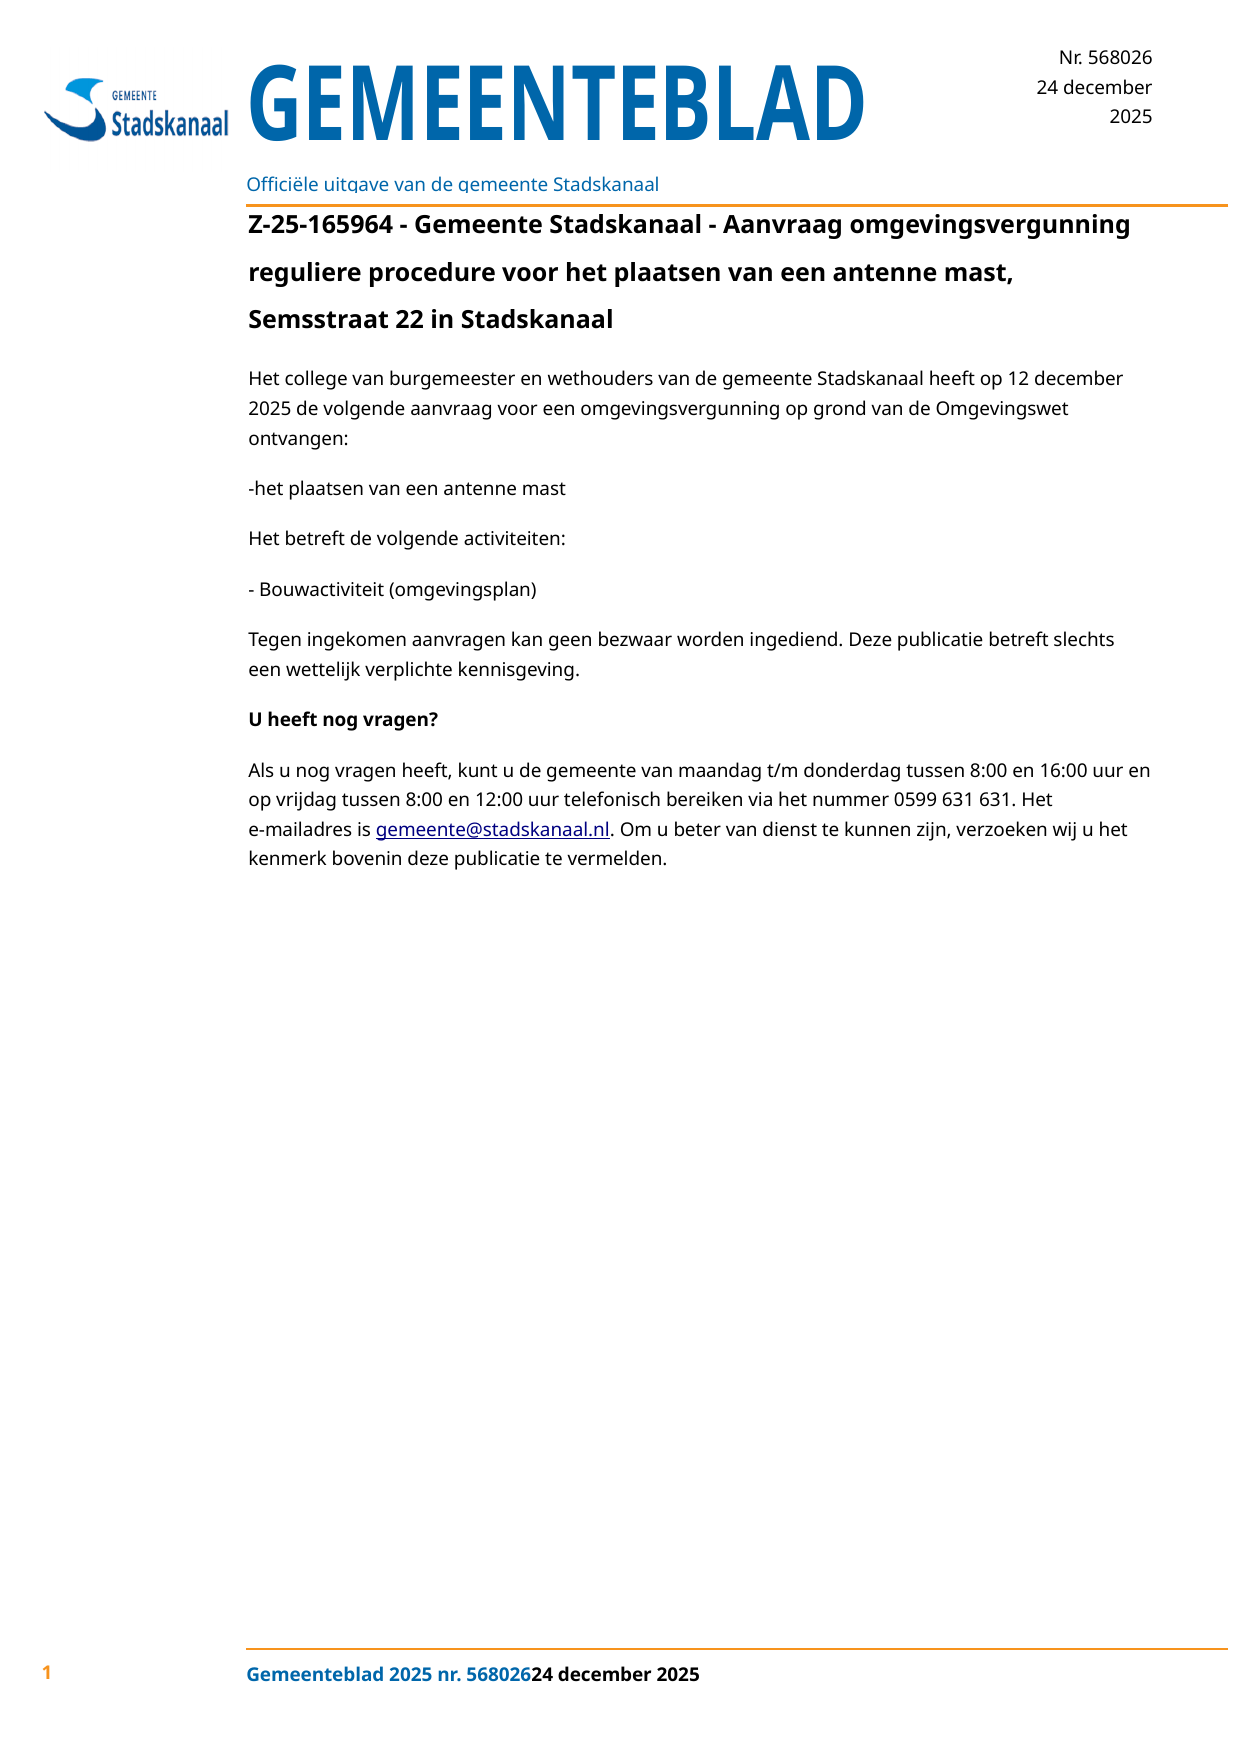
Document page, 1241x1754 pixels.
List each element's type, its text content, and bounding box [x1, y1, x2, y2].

text Het betreft de volgende activiteiten: [248, 526, 1152, 551]
text Tegen ingekomen aanvragen kan geen bezwaar worden ingediend. Deze publicatie betreft slechts een wettelijk verplichte kennisgeving. [248, 626, 1152, 682]
text U heeft nog vragen? [248, 706, 1152, 732]
text Het college van burgemeester en wethouders van de gemeente Stadskanaal heeft op 12 december 2025 de volgende aanvraag voor een omgevingsvergunning op grond van de Omgevingswet ontvangen: [248, 366, 1152, 450]
text Als u nog vragen heeft, kunt u de gemeente van maandag t/m donderdag tussen 8:00 en 16:00 uur en op vrijdag tussen 8:00 en 12:00 uur telefonisch bereiken via het nummer 0599 631 631. Het e‑mailadres is gemeente@stadskanaal.nl. Om u beter van dienst te kunnen zijn, verzoeken wij u het kenmerk bovenin deze publicatie te vermelden. [248, 757, 1152, 871]
text Z-25-165964 - Gemeente Stadskanaal - Aanvraag omgevingsvergunning reguliere procedure voor het plaatsen van een antenne mast, Semsstraat 22 in Stadskanaal [248, 207, 1152, 336]
text - Bouwactiviteit (omgevingsplan) [248, 576, 1152, 602]
text -het plaatsen van een antenne mast [248, 475, 1152, 501]
picture [41, 47, 231, 172]
